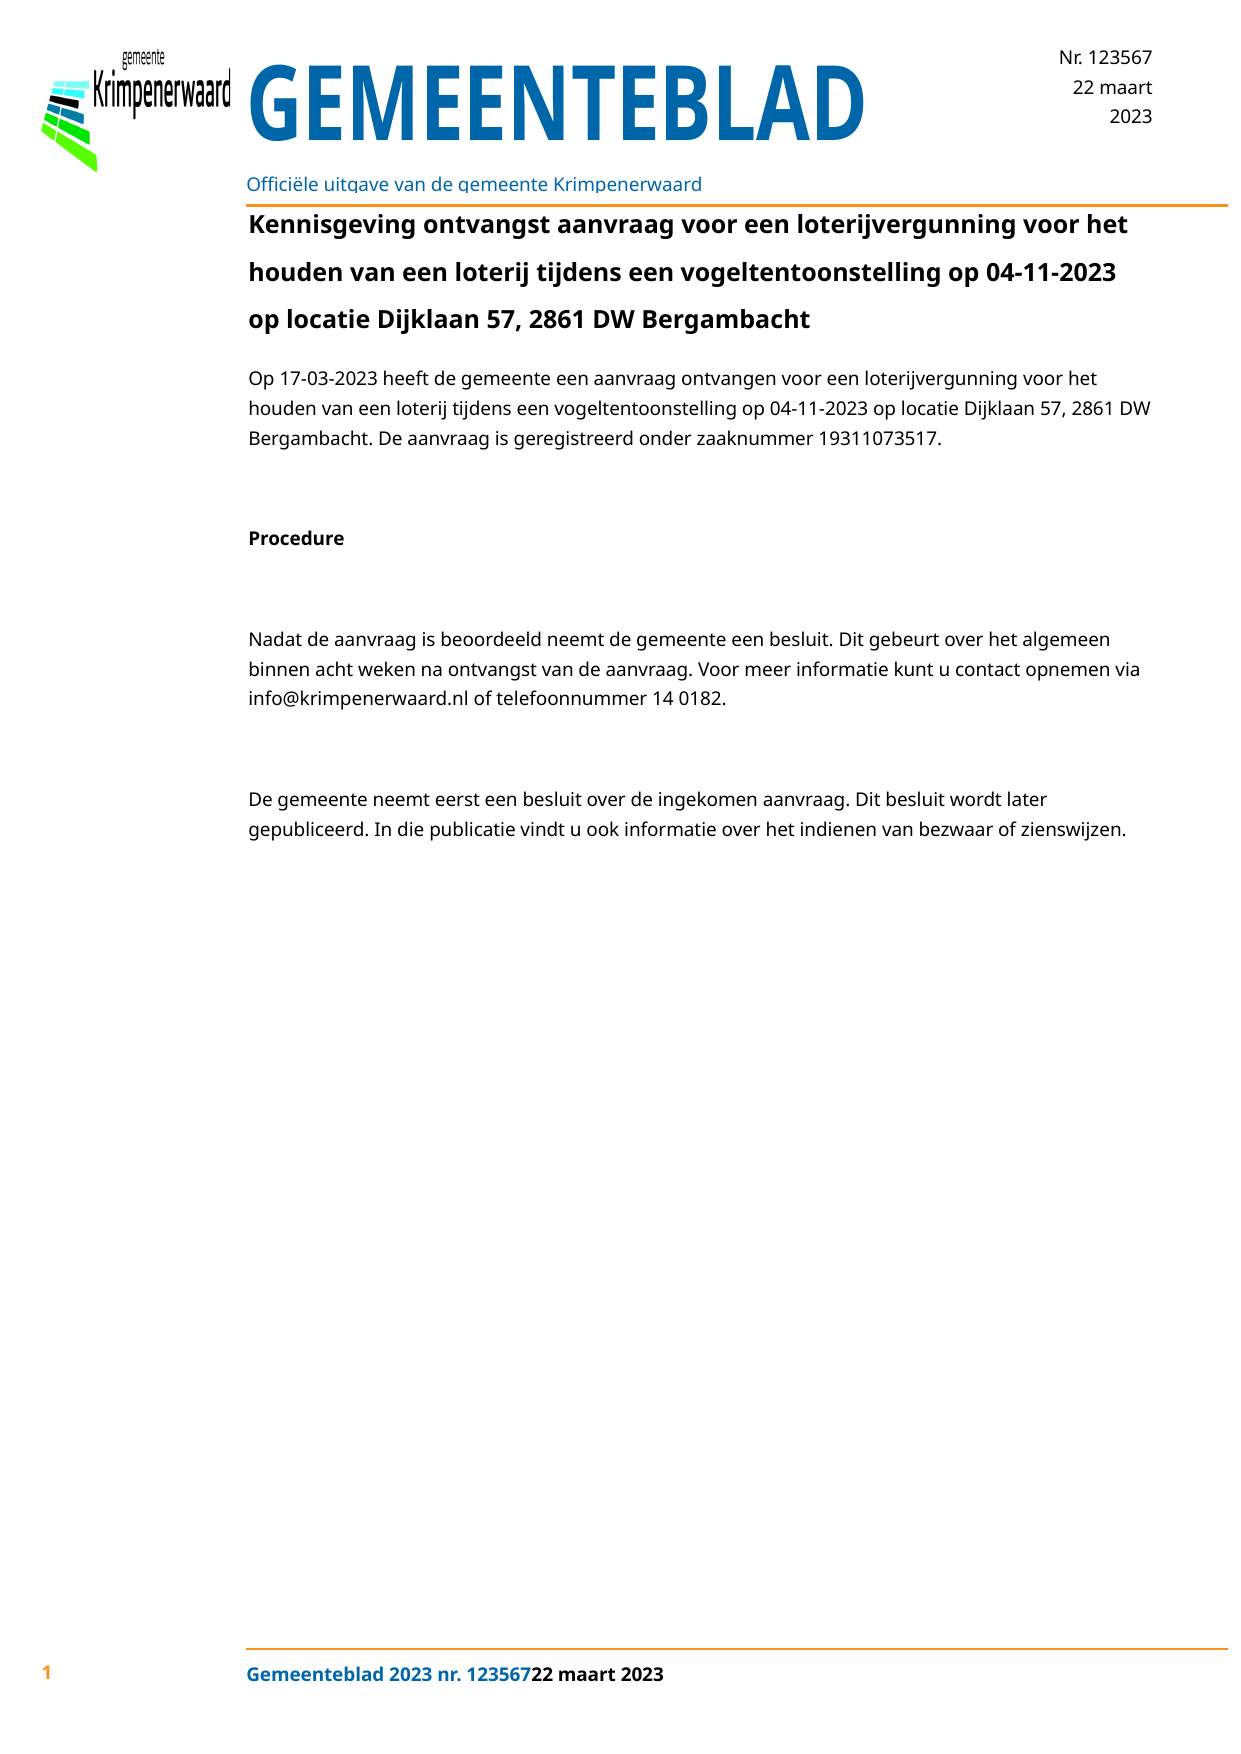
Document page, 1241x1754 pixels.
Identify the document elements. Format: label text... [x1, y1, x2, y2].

text De gemeente neemt eerst een besluit over de ingekomen aanvraag. Dit besluit wordt later gepubliceerd. In die publicatie vindt u ook informatie over het indienen van bezwaar of zienswijzen. [248, 786, 1152, 842]
text Nadat de aanvraag is beoordeeld neemt de gemeente een besluit. Dit gebeurt over het algemeen binnen acht weken na ontvangst van de aanvraag. Voor meer informatie kunt u contact opnemen via info@krimpenerwaard.nl of telefoonnummer 14 0182. [248, 626, 1152, 711]
text Procedure [248, 526, 1152, 551]
picture [41, 47, 231, 172]
text Op 17-03-2023 heeft de gemeente een aanvraag ontvangen voor een loterijvergunning voor het houden van een loterij tijdens een vogeltentoonstelling op 04-11-2023 op locatie Dijklaan 57, 2861 DW Bergambacht. De aanvraag is geregistreerd onder zaaknummer 19311073517. [248, 366, 1152, 450]
text Kennisgeving ontvangst aanvraag voor een loterijvergunning voor het houden van een loterij tijdens een vogeltentoonstelling op 04-11-2023 op locatie Dijklaan 57, 2861 DW Bergambacht [248, 207, 1152, 336]
